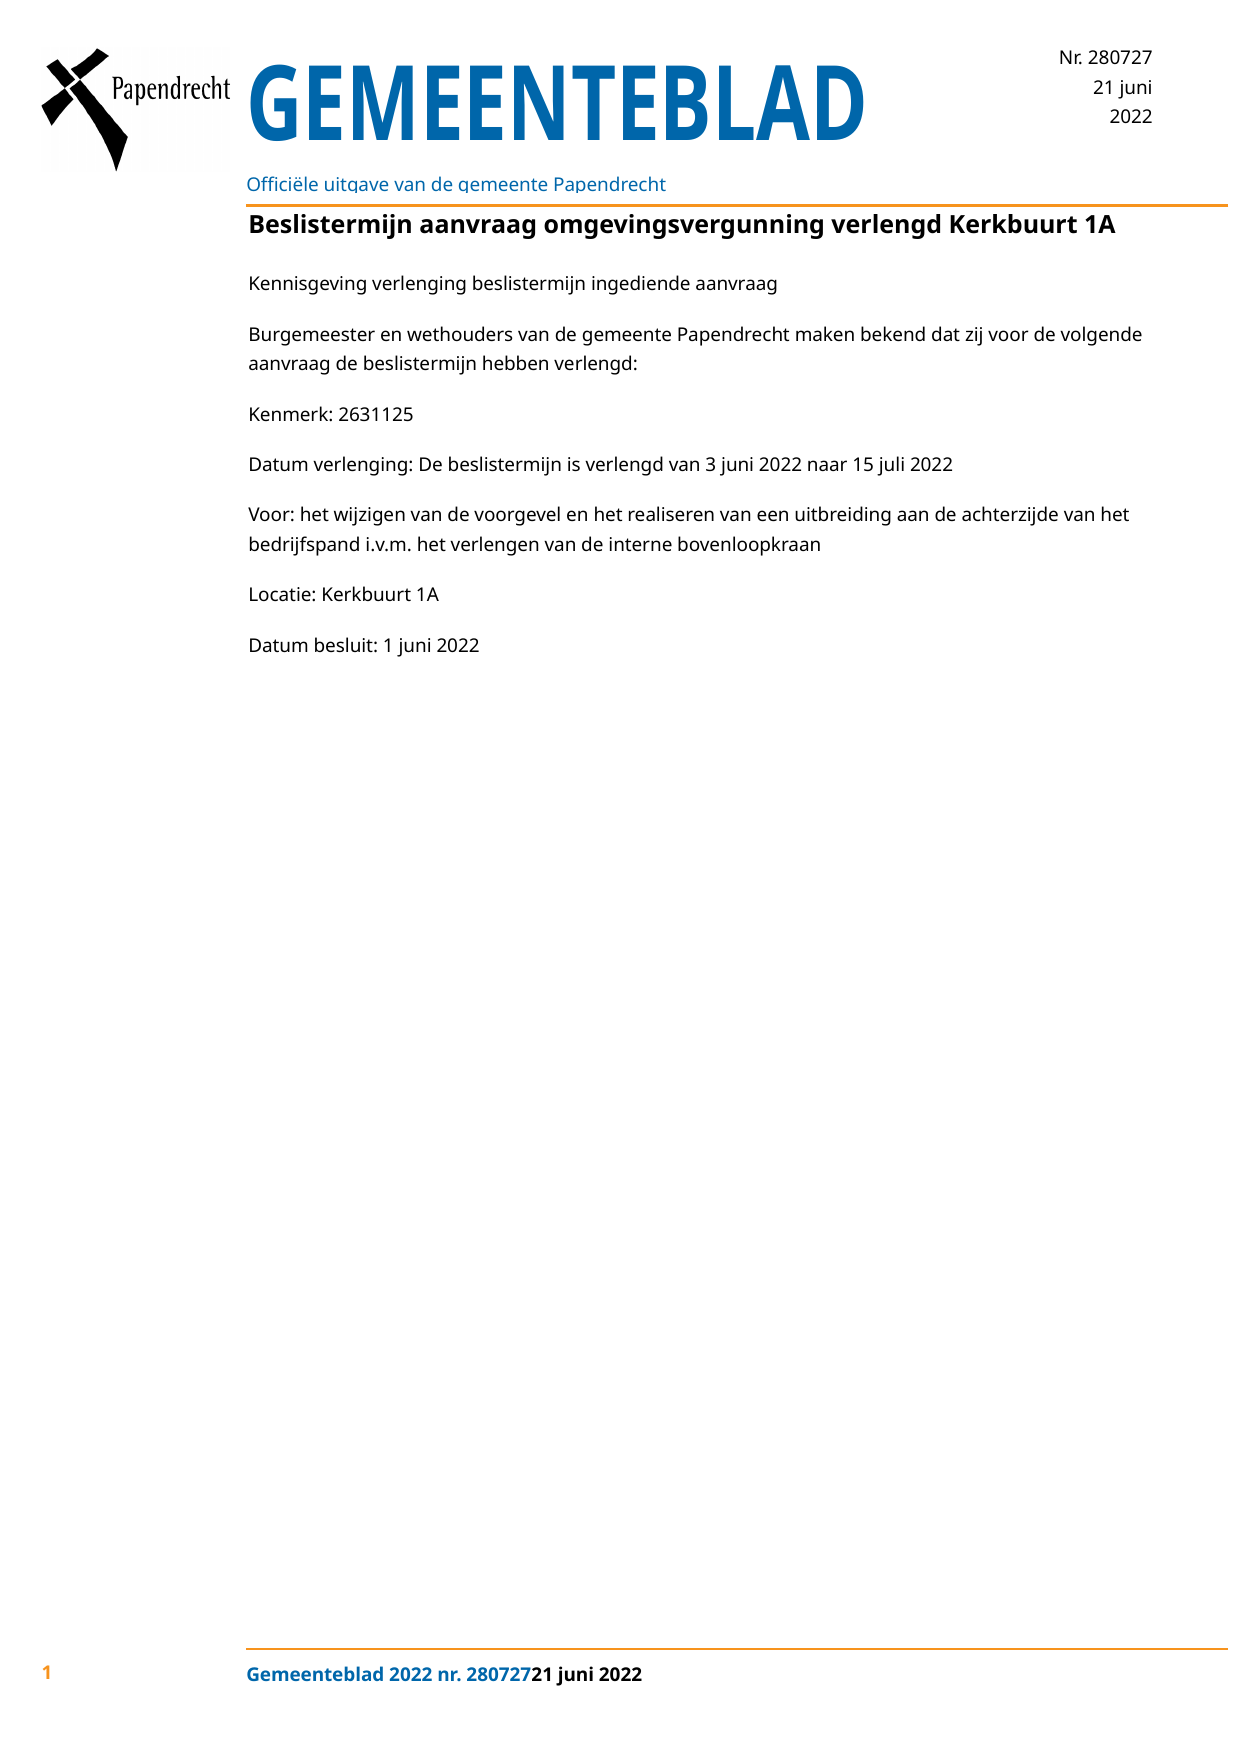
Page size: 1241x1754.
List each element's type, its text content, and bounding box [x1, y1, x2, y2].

text Datum besluit: 1 juni 2022 [248, 632, 1152, 658]
text Beslistermijn aanvraag omgevingsvergunning verlengd Kerkbuurt 1A [248, 207, 1152, 241]
text Voor: het wijzigen van de voorgevel en het realiseren van een uitbreiding aan de achterzijde van het bedrijfspand i.v.m. het verlengen van de interne bovenloopkraan [248, 502, 1152, 557]
text Datum verlenging: De beslistermijn is verlengd van 3 juni 2022 naar 15 juli 2022 [248, 451, 1152, 477]
text Kennisgeving verlenging beslistermijn ingediende aanvraag [248, 270, 1152, 296]
text Kenmerk: 2631125 [248, 401, 1152, 426]
text Burgemeester en wethouders van de gemeente Papendrecht maken bekend dat zij voor de volgende aanvraag de beslistermijn hebben verlengd: [248, 321, 1152, 376]
text Locatie: Kerkbuurt 1A [248, 582, 1152, 607]
picture [41, 47, 231, 172]
